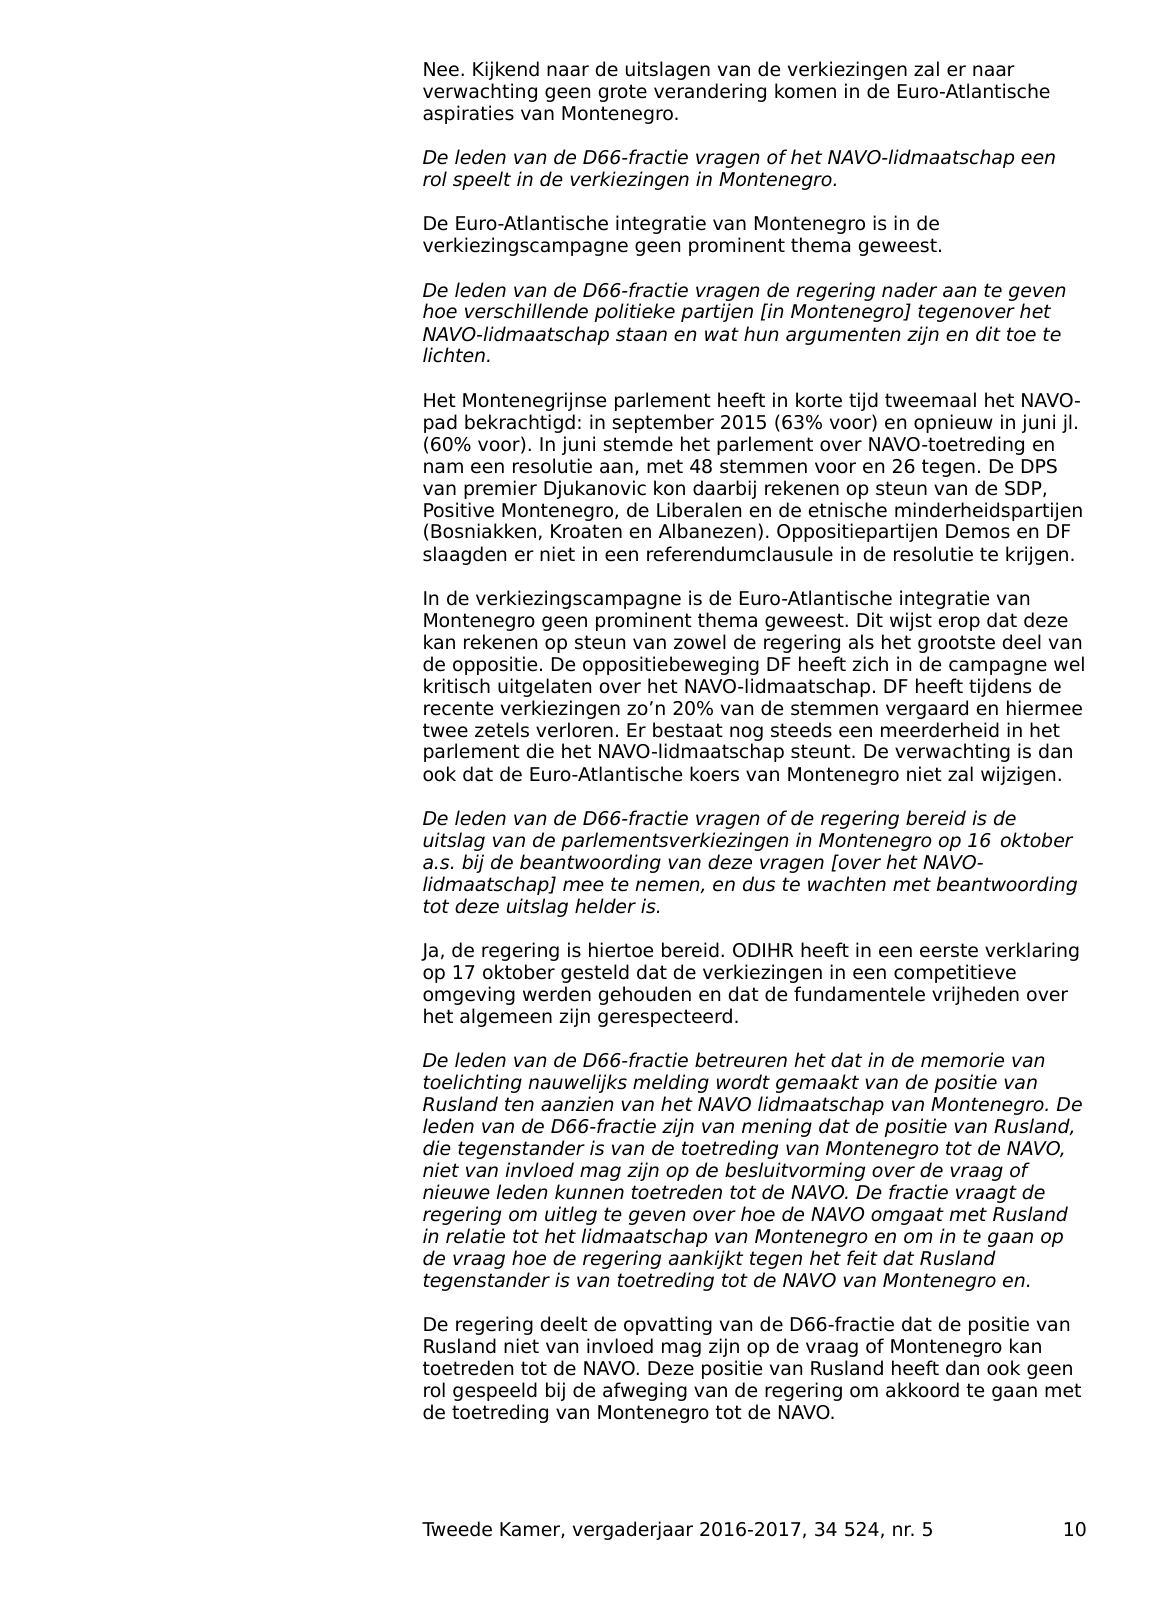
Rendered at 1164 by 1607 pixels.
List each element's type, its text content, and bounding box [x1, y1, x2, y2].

text Ja, de regering is hiertoe bereid. ODIHR heeft in een eerste verklaring op 17 oktober gesteld dat de verkiezingen in een competitieve omgeving werden gehouden en dat de fundamentele vrijheden over het algemeen zijn gerespecteerd. [422, 940, 1087, 1028]
text De leden van de D66-fractie vragen of de regering bereid is de uitslag van de parlementsverkiezingen in Montenegro op 16 oktober a.s. bij de beantwoording van deze vragen [over het NAVO-lidmaatschap] mee te nemen, en dus te wachten met beantwoording tot deze uitslag helder is. [422, 808, 1087, 917]
text Nee. Kijkend naar de uitslagen van de verkiezingen zal er naar verwachting geen grote verandering komen in de Euro-Atlantische aspiraties van Montenegro. [422, 59, 1087, 125]
text De leden van de D66-fractie betreuren het dat in de memorie van toelichting nauwelijks melding wordt gemaakt van de positie van Rusland ten aanzien van het NAVO lidmaatschap van Montenegro. De leden van de D66-fractie zijn van mening dat de positie van Rusland, die tegenstander is van de toetreding van Montenegro tot de NAVO, niet van invloed mag zijn op de besluitvorming over de vraag of nieuwe leden kunnen toetreden tot de NAVO. De fractie vraagt de regering om uitleg te geven over hoe de NAVO omgaat met Rusland in relatie tot het lidmaatschap van Montenegro en om in te gaan op de vraag hoe de regering aankijkt tegen het feit dat Rusland tegenstander is van toetreding tot de NAVO van Montenegro en. [422, 1050, 1087, 1292]
text De leden van de D66-fractie vragen de regering nader aan te geven hoe verschillende politieke partijen [in Montenegro] tegenover het NAVO-lidmaatschap staan en wat hun argumenten zijn en dit toe te lichten. [422, 279, 1087, 367]
text Het Montenegrijnse parlement heeft in korte tijd tweemaal het NAVO-pad bekrachtigd: in september 2015 (63% voor) en opnieuw in juni jl. (60% voor). In juni stemde het parlement over NAVO-toetreding en nam een resolutie aan, met 48 stemmen voor en 26 tegen. De DPS van premier Djukanovic kon daarbij rekenen op steun van de SDP, Positive Montenegro, de Liberalen en de etnische minderheidspartijen (Bosniakken, Kroaten en Albanezen). Oppositiepartijen Demos en DF slaagden er niet in een referendumclausule in de resolutie te krijgen. [422, 389, 1087, 565]
text De regering deelt de opvatting van de D66-fractie dat de positie van Rusland niet van invloed mag zijn op de vraag of Montenegro kan toetreden tot de NAVO. Deze positie van Rusland heeft dan ook geen rol gespeeld bij de afweging van de regering om akkoord te gaan met de toetreding van Montenegro tot de NAVO. [422, 1314, 1087, 1424]
text De Euro-Atlantische integratie van Montenegro is in de verkiezingscampagne geen prominent thema geweest. [422, 213, 1087, 257]
text In de verkiezingscampagne is de Euro-Atlantische integratie van Montenegro geen prominent thema geweest. Dit wijst erop dat deze kan rekenen op steun van zowel de regering als het grootste deel van de oppositie. De oppositiebeweging DF heeft zich in de campagne wel kritisch uitgelaten over het NAVO-lidmaatschap. DF heeft tijdens de recente verkiezingen zo’n 20% van de stemmen vergaard en hiermee twee zetels verloren. Er bestaat nog steeds een meerderheid in het parlement die het NAVO-lidmaatschap steunt. De verwachting is dan ook dat de Euro-Atlantische koers van Montenegro niet zal wijzigen. [422, 588, 1087, 785]
text De leden van de D66-fractie vragen of het NAVO-lidmaatschap een rol speelt in de verkiezingen in Montenegro. [422, 147, 1087, 191]
